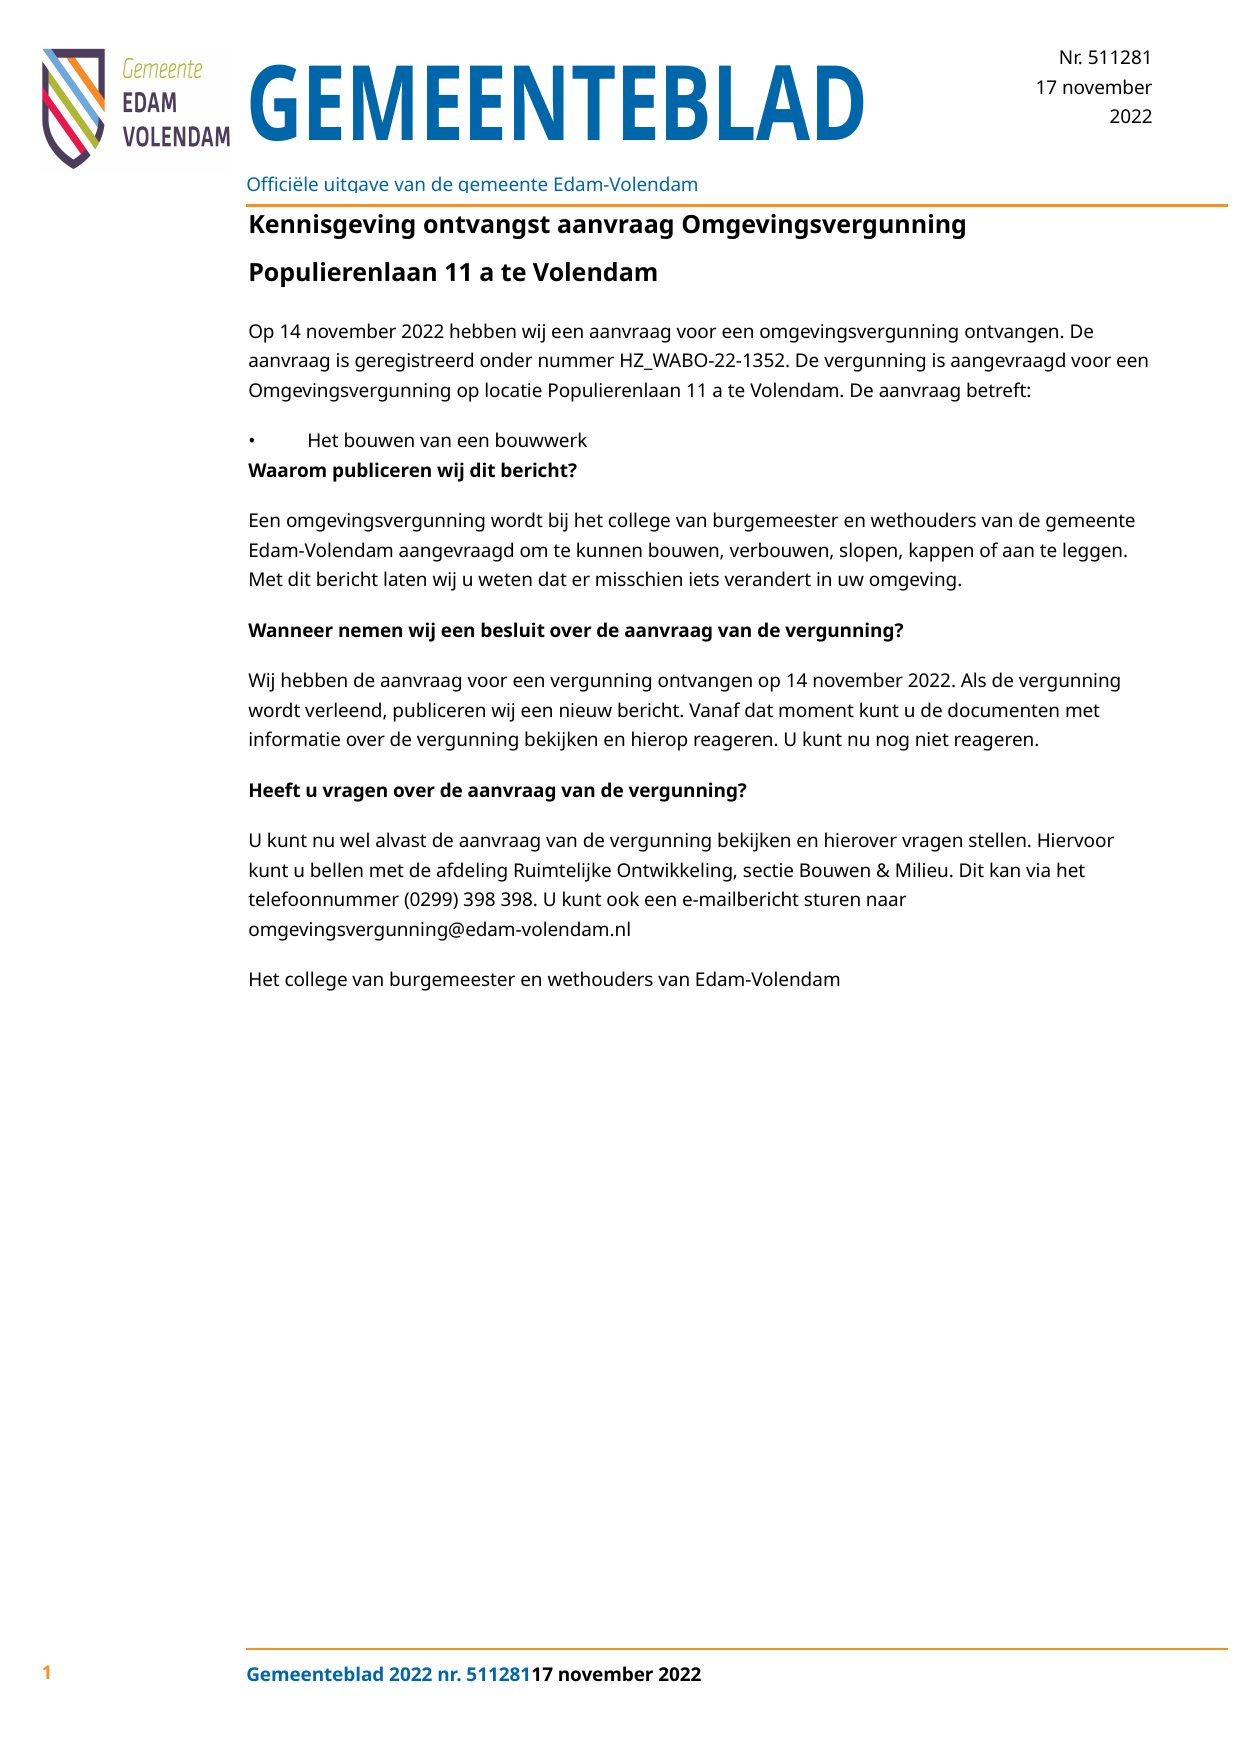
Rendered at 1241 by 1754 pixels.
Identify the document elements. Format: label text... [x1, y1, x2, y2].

text U kunt nu wel alvast de aanvraag van de vergunning bekijken en hierover vragen stellen. Hiervoor kunt u bellen met de afdeling Ruimtelijke Ontwikkeling, sectie Bouwen & Milieu. Dit kan via het telefoonnummer (0299) 398 398. U kunt ook een e-mailbericht sturen naar omgevingsvergunning@edam-volendam.nl [248, 827, 1152, 942]
text Kennisgeving ontvangst aanvraag Omgevingsvergunning Populierenlaan 11 a te Volendam [248, 207, 1152, 288]
text Heeft u vragen over de aanvraag van de vergunning? [248, 777, 1152, 803]
text Wanneer nemen wij een besluit over de aanvraag van de vergunning? [248, 617, 1152, 643]
text Waarom publiceren wij dit bericht? [248, 457, 1152, 483]
text Wij hebben de aanvraag voor een vergunning ontvangen op 14 november 2022. Als de vergunning wordt verleend, publiceren wij een nieuw bericht. Vanaf dat moment kunt u de documenten met informatie over de vergunning bekijken en hierop reageren. U kunt nu nog niet reageren. [248, 667, 1152, 752]
list Het bouwen van een bouwwerk [248, 427, 1152, 453]
text Op 14 november 2022 hebben wij een aanvraag voor een omgevingsvergunning ontvangen. De aanvraag is geregistreerd onder nummer HZ_WABO-22-1352. De vergunning is aangevraagd voor een Omgevingsvergunning op locatie Populierenlaan 11 a te Volendam. De aanvraag betreft: [248, 318, 1152, 403]
picture [41, 47, 231, 172]
text Een omgevingsvergunning wordt bij het college van burgemeester en wethouders van de gemeente Edam-Volendam aangevraagd om te kunnen bouwen, verbouwen, slopen, kappen of aan te leggen. Met dit bericht laten wij u weten dat er misschien iets verandert in uw omgeving. [248, 507, 1152, 592]
text Het college van burgemeester en wethouders van Edam-Volendam [248, 967, 1152, 992]
